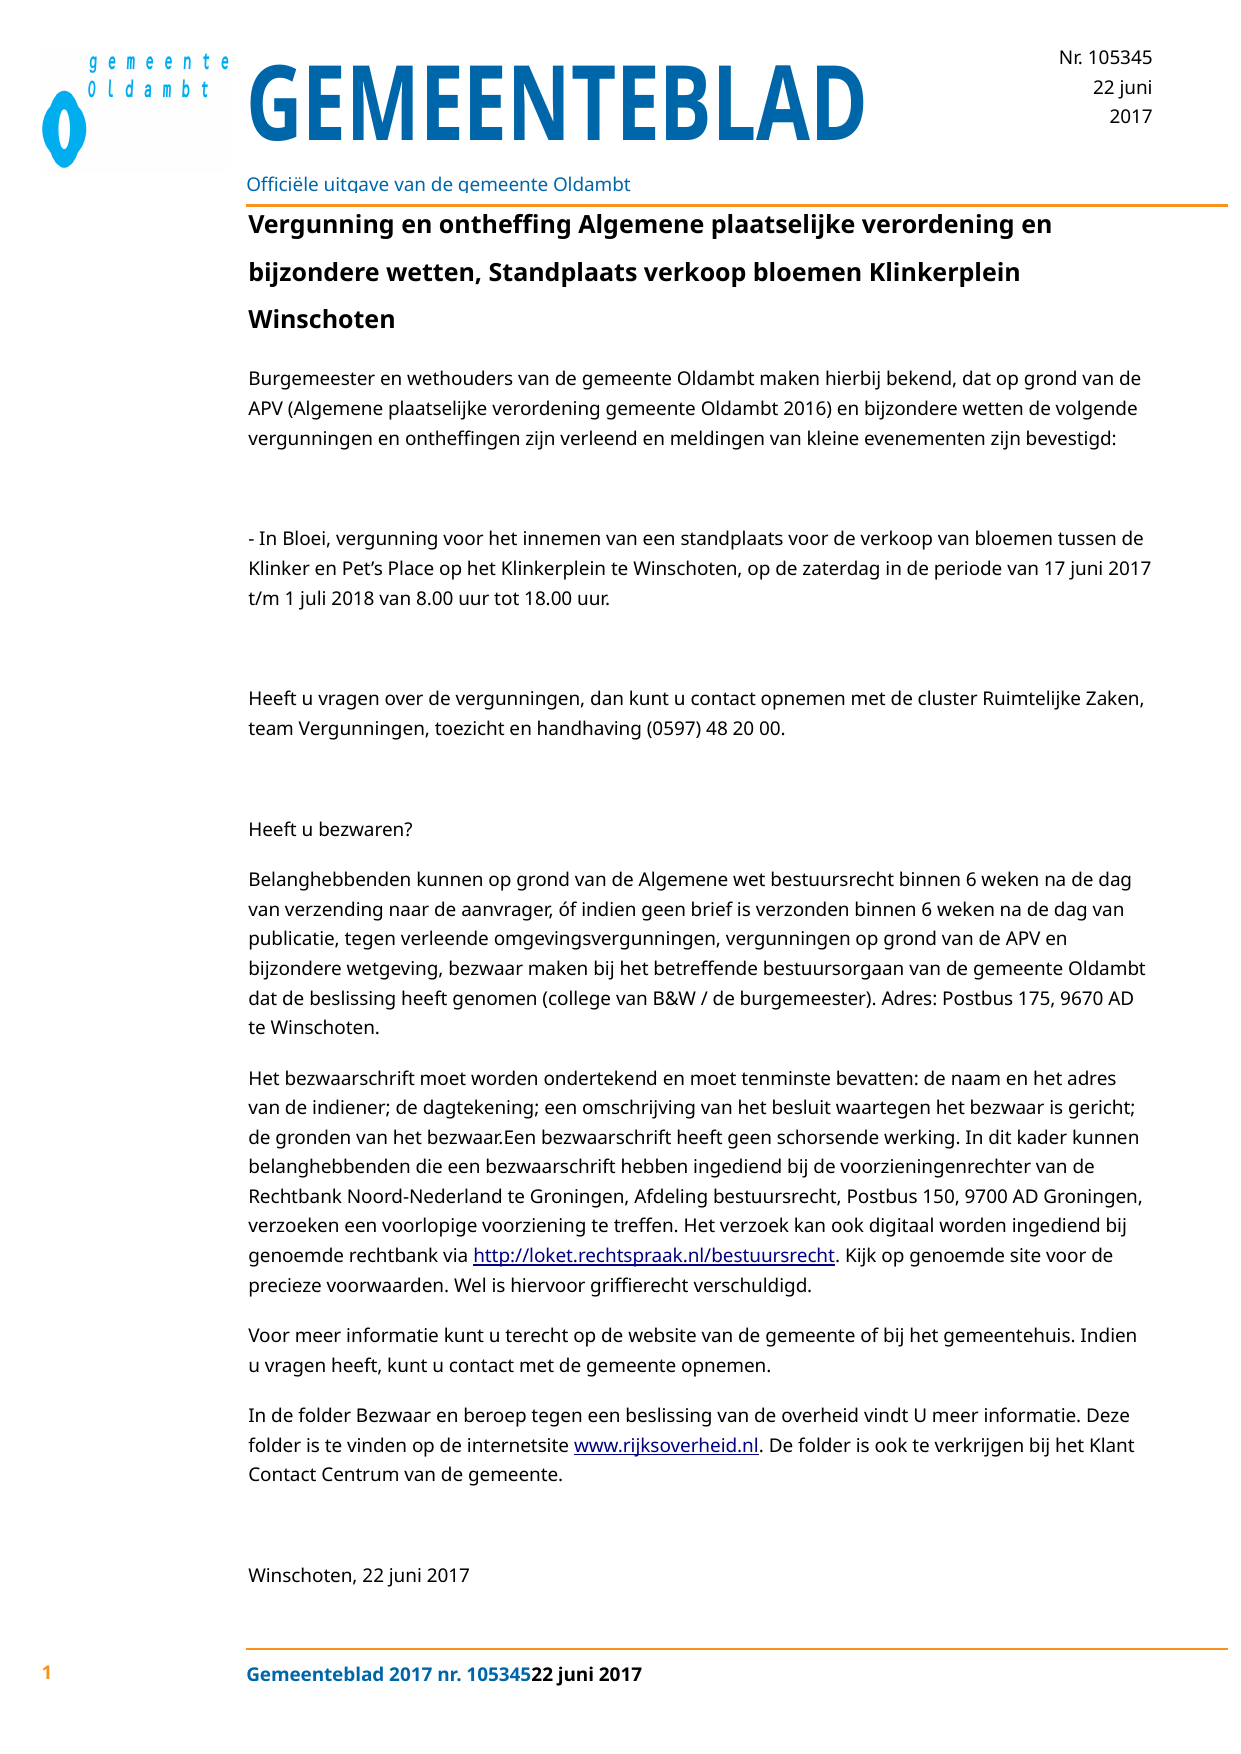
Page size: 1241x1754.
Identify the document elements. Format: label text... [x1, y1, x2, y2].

text Voor meer informatie kunt u terecht op de website van de gemeente of bij het gemeentehuis. Indien u vragen heeft, kunt u contact met de gemeente opnemen. [248, 1322, 1152, 1377]
picture [41, 47, 231, 172]
text Burgemeester en wethouders van de gemeente Oldambt maken hierbij bekend, dat op grond van de APV (Algemene plaatselijke verordening gemeente Oldambt 2016) en bijzondere wetten de volgende vergunningen en ontheffingen zijn verleend en meldingen van kleine evenementen zijn bevestigd: [248, 366, 1152, 450]
text In de folder Bezwaar en beroep tegen een beslissing van de overheid vindt U meer informatie. Deze folder is te vinden op de internetsite www.rijksoverheid.nl. De folder is ook te verkrijgen bij het Klant Contact Centrum van de gemeente. [248, 1402, 1152, 1487]
text Het bezwaarschrift moet worden ondertekend en moet tenminste bevatten: de naam en het adres van de indiener; de dagtekening; een omschrijving van het besluit waartegen het bezwaar is gericht; de gronden van het bezwaar.Een bezwaarschrift heeft geen schorsende werking. In dit kader kunnen belanghebbenden die een bezwaarschrift hebben ingediend bij de voorzieningenrechter van de Rechtbank Noord-Nederland te Groningen, Afdeling bestuursrecht, Postbus 150, 9700 AD Groningen, verzoeken een voorlopige voorziening te treffen. Het verzoek kan ook digitaal worden ingediend bij genoemde rechtbank via http://loket.rechtspraak.nl/bestuursrecht. Kijk op genoemde site voor de precieze voorwaarden. Wel is hiervoor griffierecht verschuldigd. [248, 1065, 1152, 1297]
text Vergunning en ontheffing Algemene plaatselijke verordening en bijzondere wetten, Standplaats verkoop bloemen Klinkerplein Winschoten [248, 207, 1152, 336]
text Heeft u vragen over de vergunningen, dan kunt u contact opnemen met de cluster Ruimtelijke Zaken, team Vergunningen, toezicht en handhaving (0597) 48 20 00. [248, 686, 1152, 741]
text Heeft u bezwaren? [248, 816, 1152, 842]
text Belanghebbenden kunnen op grond van de Algemene wet bestuursrecht binnen 6 weken na de dag van verzending naar de aanvrager, óf indien geen brief is verzonden binnen 6 weken na de dag van publicatie, tegen verleende omgevingsvergunningen, vergunningen op grond van de APV en bijzondere wetgeving, bezwaar maken bij het betreffende bestuursorgaan van de gemeente Oldambt dat de beslissing heeft genomen (college van B&W / de burgemeester). Adres: Postbus 175, 9670 AD te Winschoten. [248, 866, 1152, 1040]
text - In Bloei, vergunning voor het innemen van een standplaats voor de verkoop van bloemen tussen de Klinker en Pet’s Place op het Klinkerplein te Winschoten, op de zaterdag in de periode van 17 juni 2017 t/m 1 juli 2018 van 8.00 uur tot 18.00 uur. [248, 526, 1152, 610]
text Winschoten, 22 juni 2017 [248, 1562, 1152, 1588]
